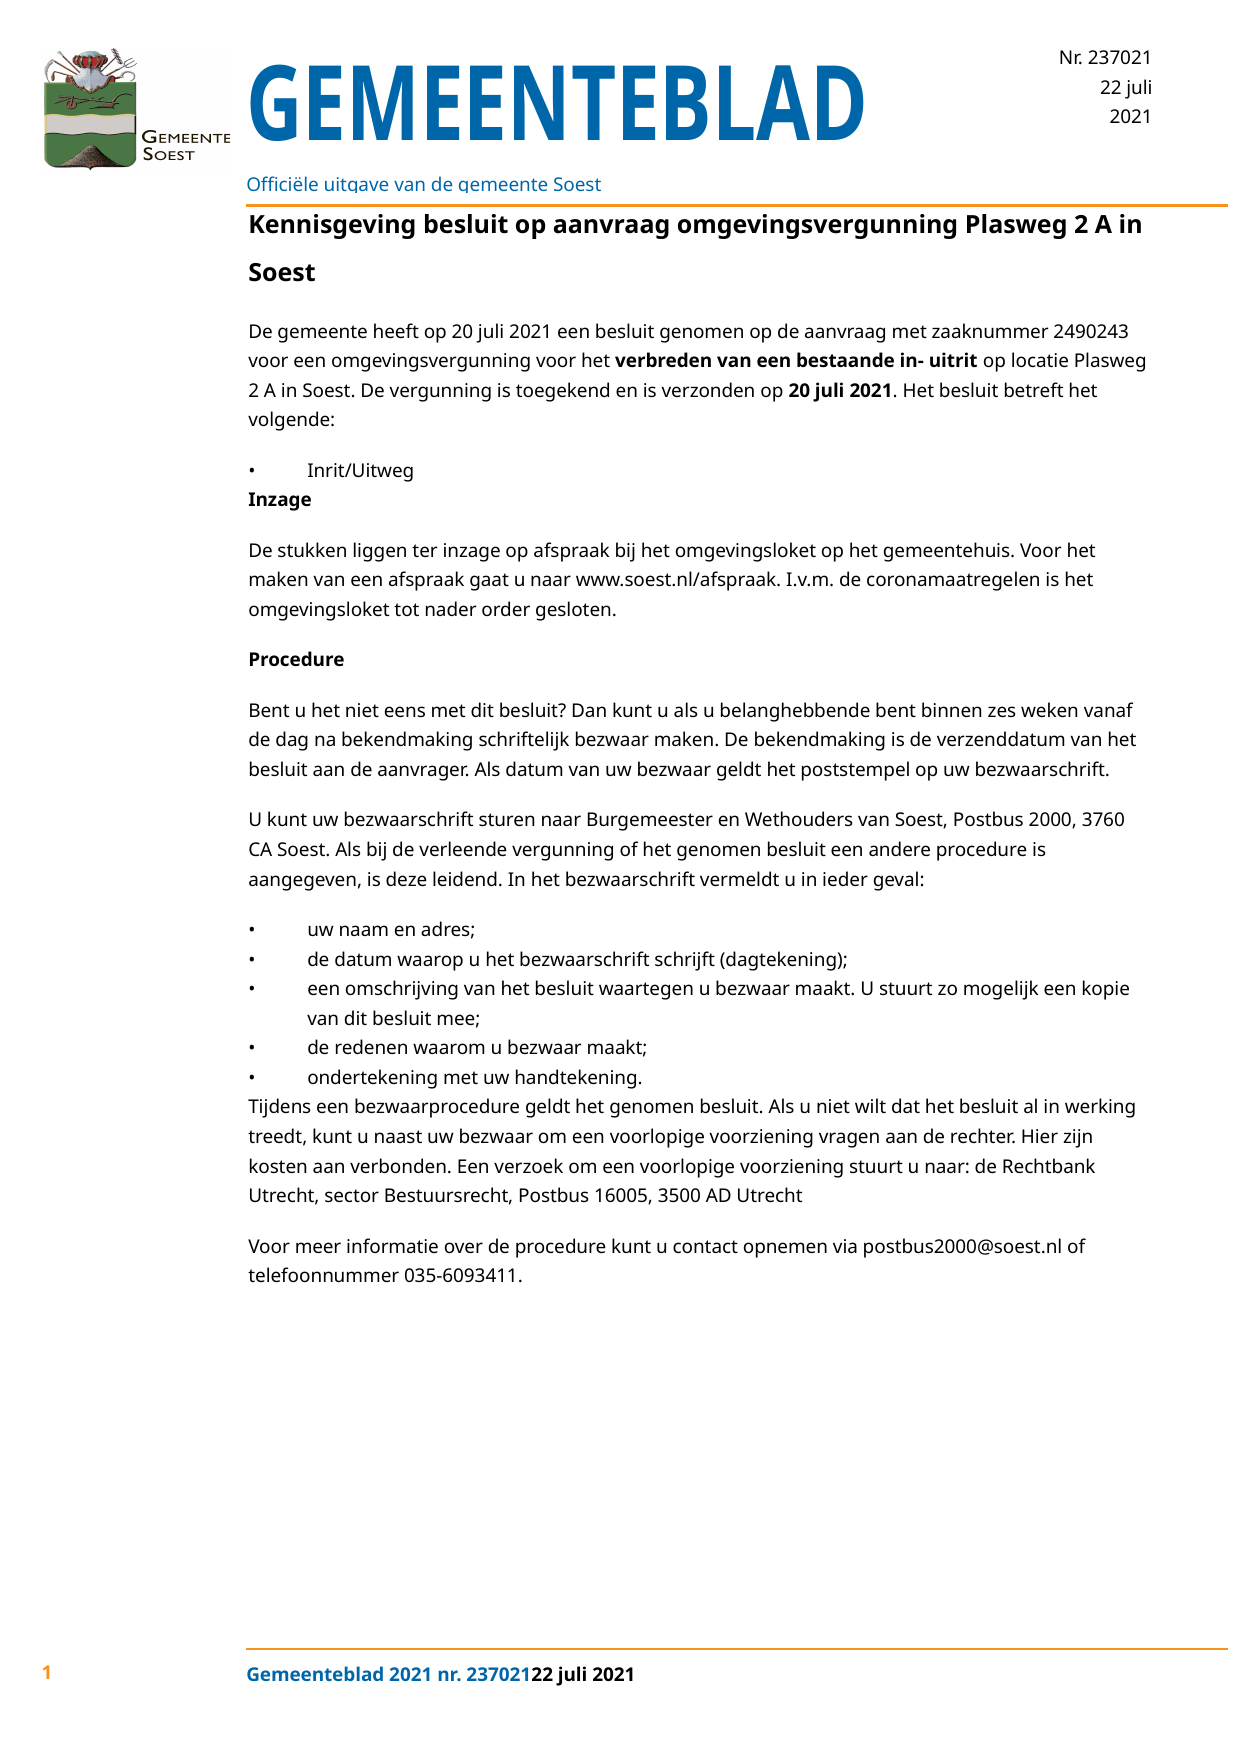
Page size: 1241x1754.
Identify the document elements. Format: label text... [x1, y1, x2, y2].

list Inrit/Uitweg [248, 457, 1152, 483]
text Inzage [248, 487, 1152, 512]
list een omschrijving van het besluit waartegen u bezwaar maakt. U stuurt zo mogelijk een kopie van dit besluit mee; [248, 975, 1152, 1031]
text Kennisgeving besluit op aanvraag omgevingsvergunning Plasweg 2 A in Soest [248, 207, 1152, 288]
text Tijdens een bezwaarprocedure geldt het genomen besluit. Als u niet wilt dat het besluit al in werking treedt, kunt u naast uw bezwaar om een voorlopige voorziening vragen aan de rechter. Hier zijn kosten aan verbonden. Een verzoek om een voorlopige voorziening stuurt u naar: de Rechtbank Utrecht, sector Bestuursrecht, Postbus 16005, 3500 AD Utrecht [248, 1094, 1152, 1208]
list de redenen waarom u bezwaar maakt; [248, 1034, 1152, 1060]
list ondertekening met uw handtekening. [248, 1064, 1152, 1090]
picture [41, 47, 231, 172]
text De stukken liggen ter inzage op afspraak bij het omgevingsloket op het gemeentehuis. Voor het maken van een afspraak gaat u naar www.soest.nl/afspraak. I.v.m. de coronamaatregelen is het omgevingsloket tot nader order gesloten. [248, 537, 1152, 622]
text Procedure [248, 647, 1152, 672]
list uw naam en adres; [248, 916, 1152, 942]
list de datum waarop u het bezwaarschrift schrijft (dagtekening); [248, 946, 1152, 972]
text De gemeente heeft op 20 juli 2021 een besluit genomen op de aanvraag met zaaknummer 2490243 voor een omgevingsvergunning voor het verbreden van een bestaande in- uitrit op locatie Plasweg 2 A in Soest. De vergunning is toegekend en is verzonden op 20 juli 2021. Het besluit betreft het volgende: [248, 318, 1152, 432]
text Voor meer informatie over de procedure kunt u contact opnemen via postbus2000@soest.nl of telefoonnummer 035-6093411. [248, 1233, 1152, 1288]
text U kunt uw bezwaarschrift sturen naar Burgemeester en Wethouders van Soest, Postbus 2000, 3760 CA Soest. Als bij de verleende vergunning of het genomen besluit een andere procedure is aangegeven, is deze leidend. In het bezwaarschrift vermeldt u in ieder geval: [248, 807, 1152, 892]
text Bent u het niet eens met dit besluit? Dan kunt u als u belanghebbende bent binnen zes weken vanaf de dag na bekendmaking schriftelijk bezwaar maken. De bekendmaking is de verzenddatum van het besluit aan de aanvrager. Als datum van uw bezwaar geldt het poststempel op uw bezwaarschrift. [248, 697, 1152, 782]
